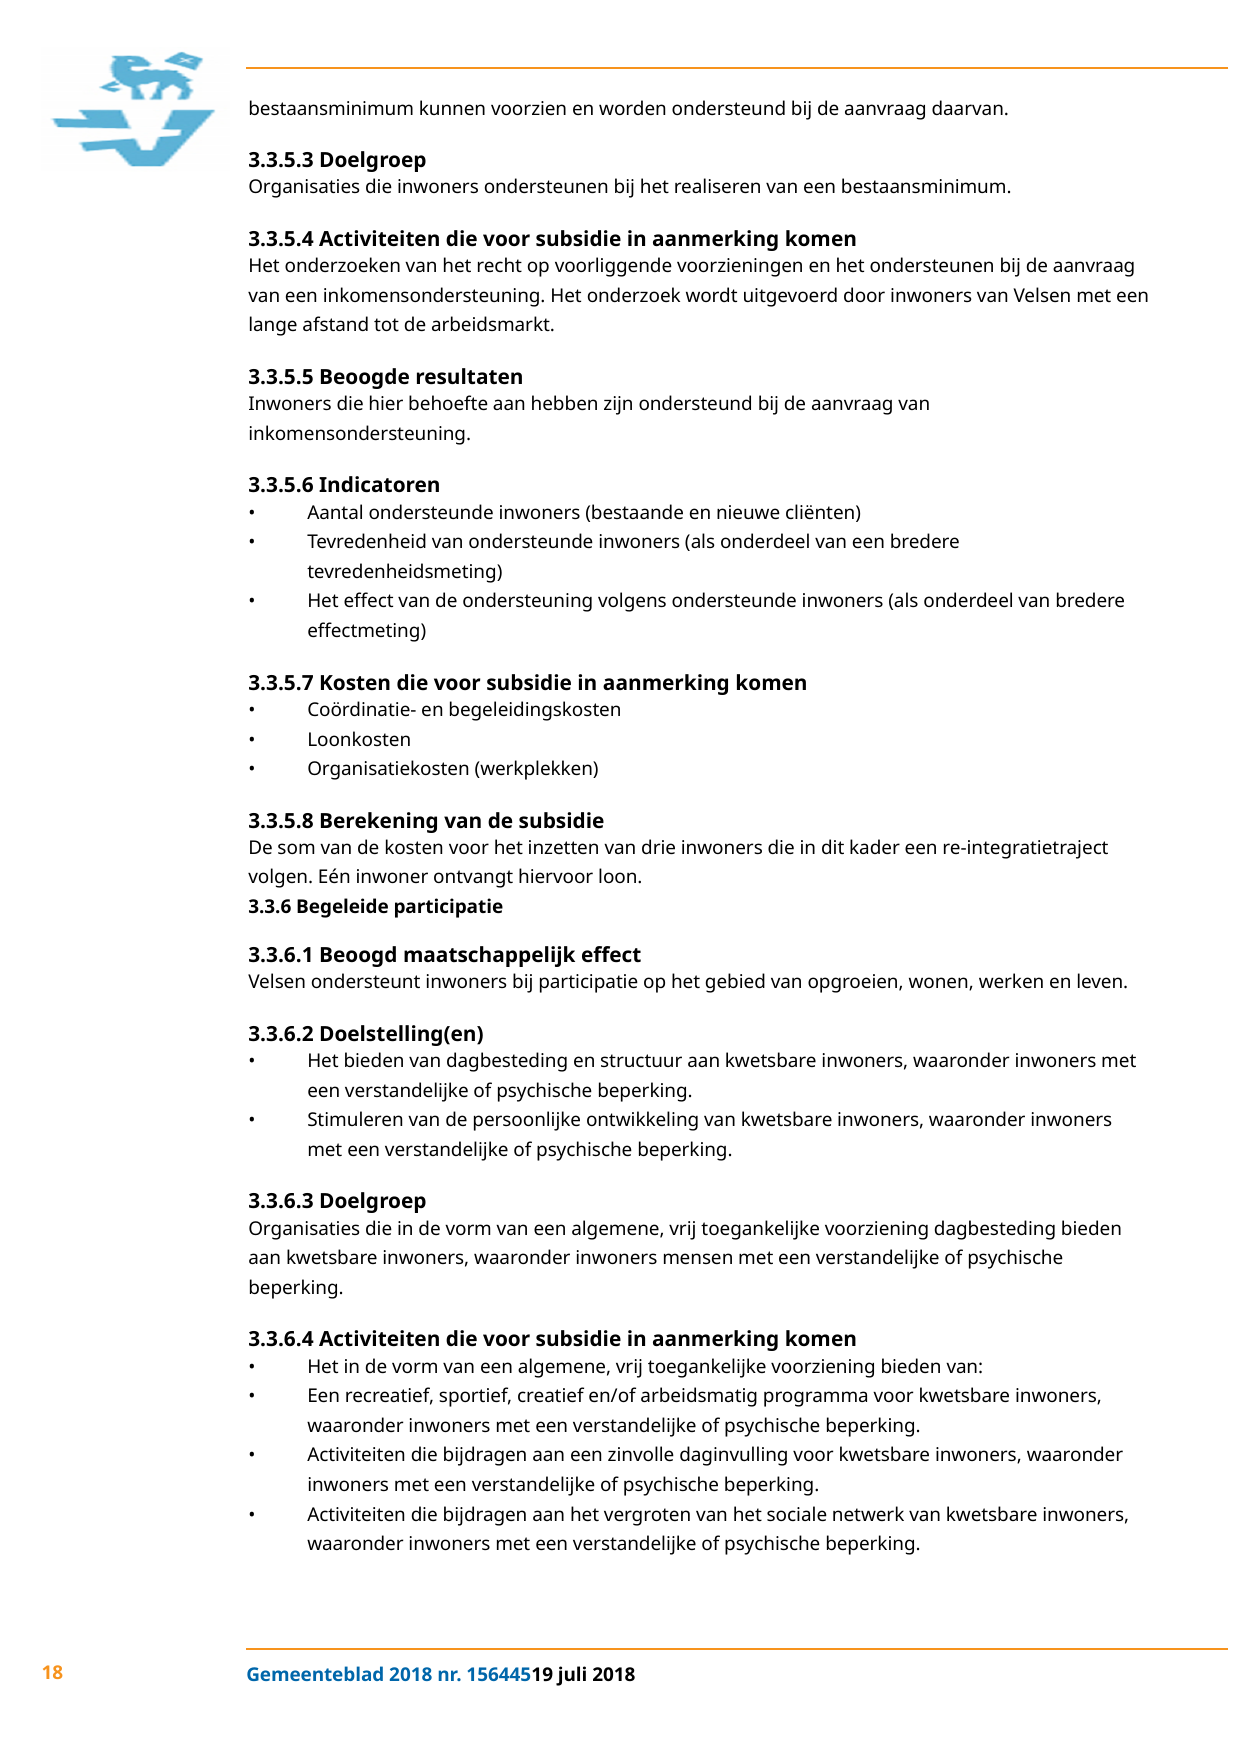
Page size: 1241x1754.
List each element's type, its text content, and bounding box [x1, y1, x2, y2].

text 3.3.5.3 Doelgroep [248, 145, 1152, 174]
text Het onderzoeken van het recht op voorliggende voorzieningen en het ondersteunen bij de aanvraag van een inkomensondersteuning. Het onderzoek wordt uitgevoerd door inwoners van Velsen met een lange afstand tot de arbeidsmarkt. [248, 252, 1152, 337]
list Stimuleren van de persoonlijke ontwikkeling van kwetsbare inwoners, waaronder inwoners met een verstandelijke of psychische beperking. [248, 1106, 1152, 1162]
text 3.3.5.6 Indicatoren [248, 471, 1152, 499]
text 3.3.5.4 Activiteiten die voor subsidie in aanmerking komen [248, 224, 1152, 252]
list Aantal ondersteunde inwoners (bestaande en nieuwe cliënten) [248, 499, 1152, 525]
list Loonkosten [248, 726, 1152, 751]
text 3.3.6.2 Doelstelling(en) [248, 1019, 1152, 1047]
list Het in de vorm van een algemene, vrij toegankelijke voorziening bieden van: [248, 1353, 1152, 1378]
list Een recreatief, sportief, creatief en/of arbeidsmatig programma voor kwetsbare inwoners, waaronder inwoners met een verstandelijke of psychische beperking. [248, 1382, 1152, 1438]
text 3.3.5.7 Kosten die voor subsidie in aanmerking komen [248, 668, 1152, 696]
text Organisaties die in de vorm van een algemene, vrij toegankelijke voorziening dagbesteding bieden aan kwetsbare inwoners, waaronder inwoners mensen met een verstandelijke of psychische beperking. [248, 1215, 1152, 1300]
text De som van de kosten voor het inzetten van drie inwoners die in dit kader een re-integratietraject volgen. Eén inwoner ontvangt hiervoor loon. [248, 834, 1152, 889]
list Het bieden van dagbesteding en structuur aan kwetsbare inwoners, waaronder inwoners met een verstandelijke of psychische beperking. [248, 1047, 1152, 1102]
text bestaansminimum kunnen voorzien en worden ondersteund bij de aanvraag daarvan. [248, 95, 1152, 121]
text 3.3.6 Begeleide participatie [248, 893, 1152, 919]
list Activiteiten die bijdragen aan een zinvolle daginvulling voor kwetsbare inwoners, waaronder inwoners met een verstandelijke of psychische beperking. [248, 1442, 1152, 1497]
text 3.3.6.1 Beoogd maatschappelijk effect [248, 940, 1152, 968]
list Coördinatie- en begeleidingskosten [248, 696, 1152, 722]
list Het effect van de ondersteuning volgens ondersteunde inwoners (als onderdeel van bredere effectmeting) [248, 588, 1152, 643]
list Activiteiten die bijdragen aan het vergroten van het sociale netwerk van kwetsbare inwoners, waaronder inwoners met een verstandelijke of psychische beperking. [248, 1501, 1152, 1556]
text 3.3.6.3 Doelgroep [248, 1186, 1152, 1215]
list Organisatiekosten (werkplekken) [248, 755, 1152, 781]
picture [41, 47, 231, 172]
text Velsen ondersteunt inwoners bij participatie op het gebied van opgroeien, wonen, werken en leven. [248, 968, 1152, 994]
text 3.3.5.5 Beoogde resultaten [248, 362, 1152, 391]
text 3.3.6.4 Activiteiten die voor subsidie in aanmerking komen [248, 1324, 1152, 1353]
text Inwoners die hier behoefte aan hebben zijn ondersteund bij de aanvraag van inkomensondersteuning. [248, 391, 1152, 446]
text Organisaties die inwoners ondersteunen bij het realiseren van een bestaansminimum. [248, 174, 1152, 199]
text 3.3.5.8 Berekening van de subsidie [248, 806, 1152, 834]
list Tevredenheid van ondersteunde inwoners (als onderdeel van een bredere tevredenheidsmeting) [248, 528, 1152, 584]
